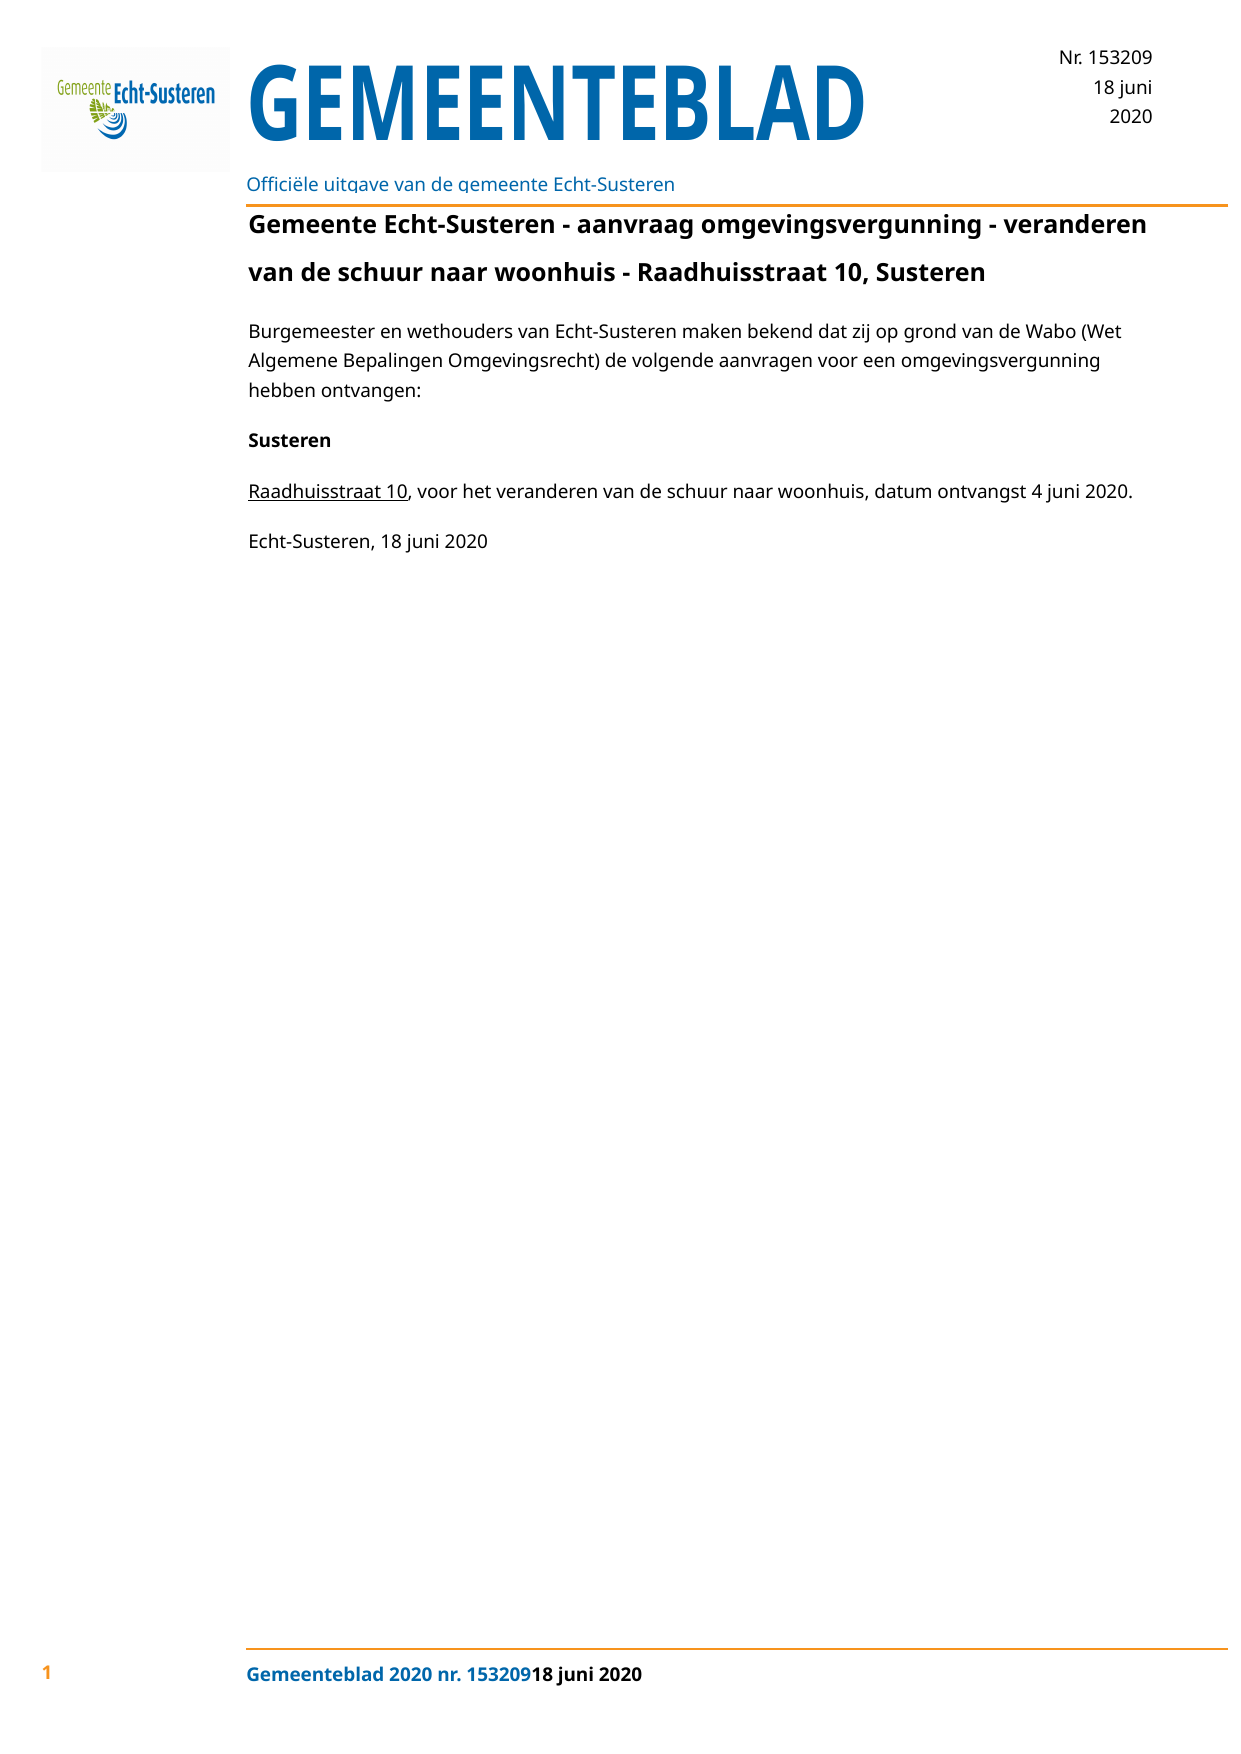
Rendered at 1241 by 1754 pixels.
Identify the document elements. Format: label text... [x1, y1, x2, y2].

text Susteren [248, 427, 1152, 453]
text Raadhuisstraat 10, voor het veranderen van de schuur naar woonhuis, datum ontvangst 4 juni 2020. [248, 478, 1152, 504]
text Burgemeester en wethouders van Echt-Susteren maken bekend dat zij op grond van de Wabo (Wet Algemene Bepalingen Omgevingsrecht) de volgende aanvragen voor een omgevingsvergunning hebben ontvangen: [248, 318, 1152, 403]
picture [41, 47, 231, 172]
text Gemeente Echt-Susteren - aanvraag omgevingsvergunning - veranderen van de schuur naar woonhuis - Raadhuisstraat 10, Susteren [248, 207, 1152, 288]
text Echt-Susteren, 18 juni 2020 [248, 528, 1152, 554]
